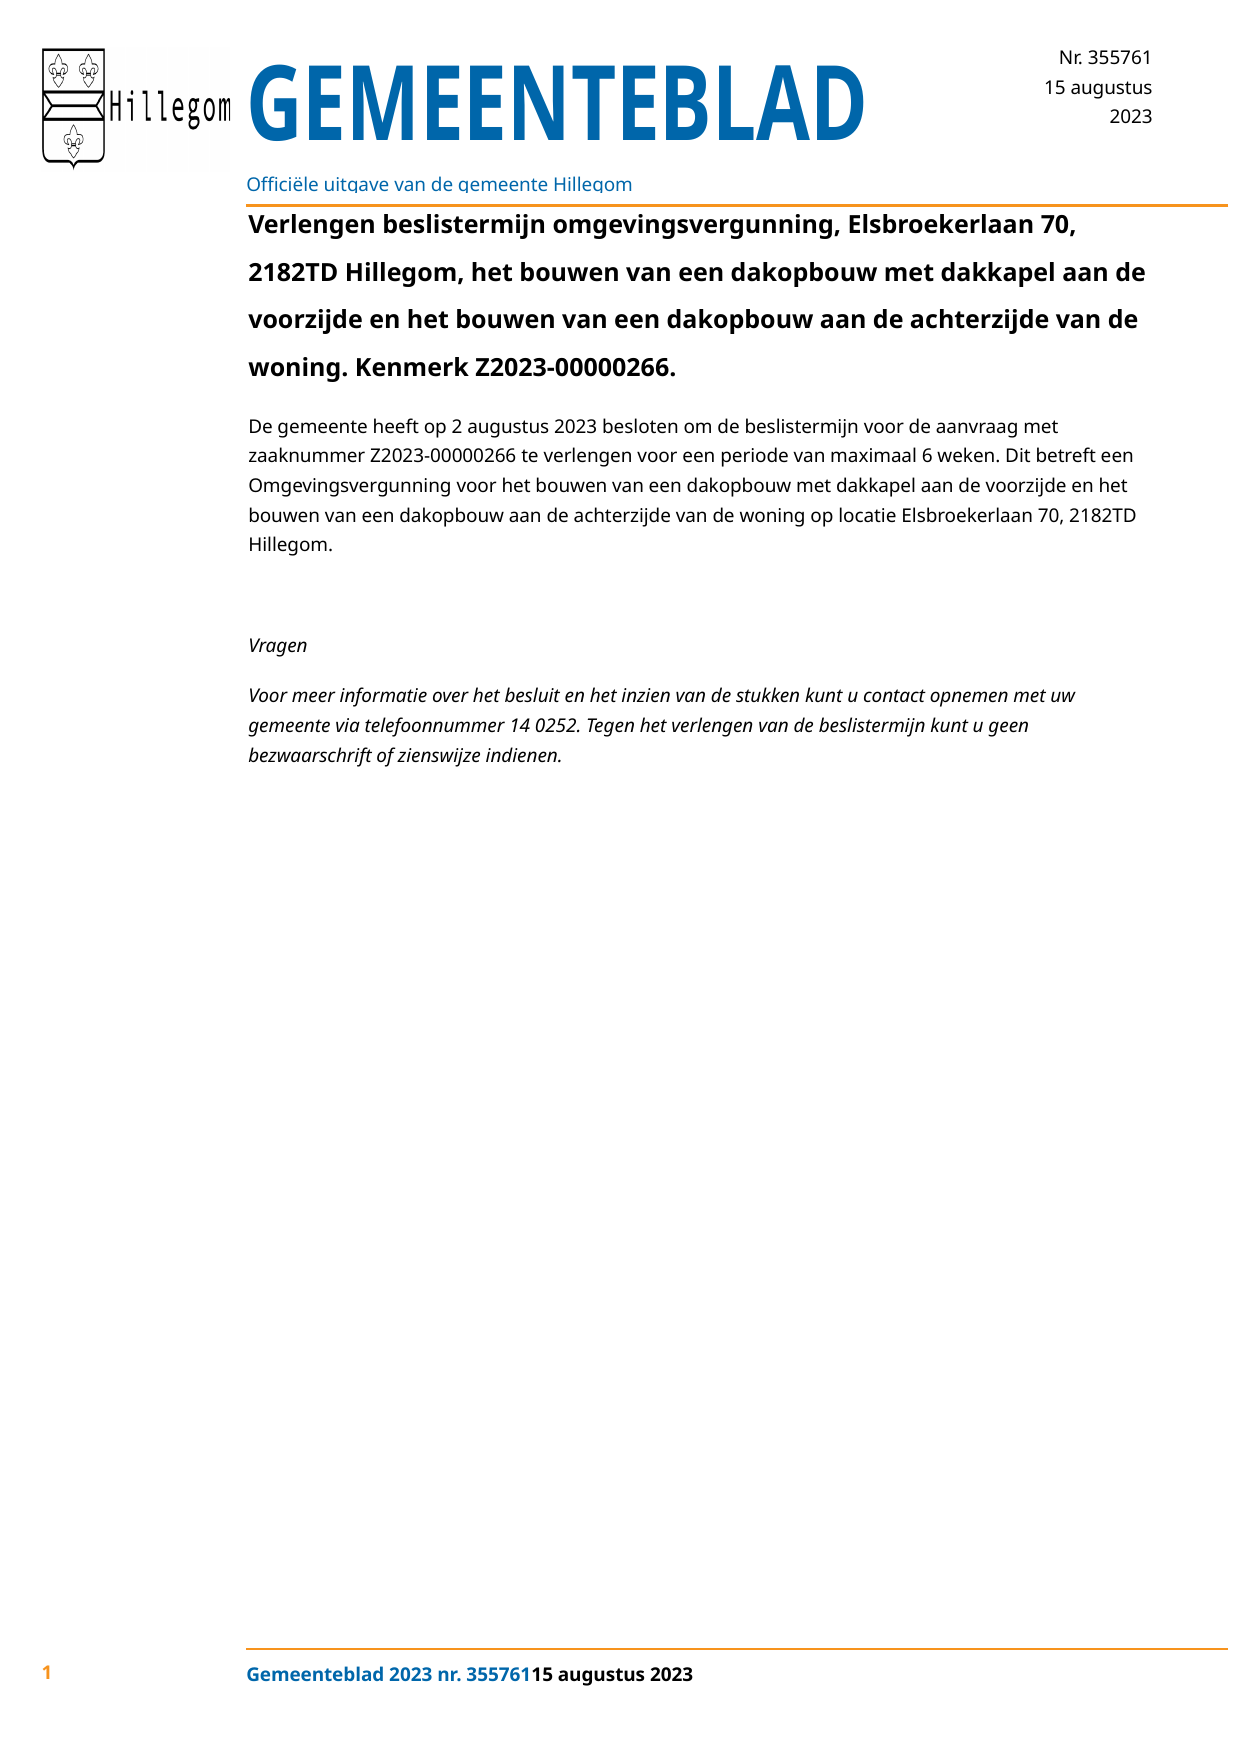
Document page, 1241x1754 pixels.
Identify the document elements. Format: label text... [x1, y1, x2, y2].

text Vragen [248, 632, 1152, 658]
text Verlengen beslistermijn omgevingsvergunning, Elsbroekerlaan 70, 2182TD Hillegom, het bouwen van een dakopbouw met dakkapel aan de voorzijde en het bouwen van een dakopbouw aan de achterzijde van de woning. Kenmerk Z2023-00000266. [248, 207, 1152, 384]
text De gemeente heeft op 2 augustus 2023 besloten om de beslistermijn voor de aanvraag met zaaknummer Z2023-00000266 te verlengen voor een periode van maximaal 6 weken. Dit betreft een Omgevingsvergunning voor het bouwen van een dakopbouw met dakkapel aan de voorzijde en het bouwen van een dakopbouw aan de achterzijde van de woning op locatie Elsbroekerlaan 70, 2182TD Hillegom. [248, 413, 1152, 557]
text Voor meer informatie over het besluit en het inzien van de stukken kunt u contact opnemen met uw gemeente via telefoonnummer 14 0252. Tegen het verlengen van de beslistermijn kunt u geen bezwaarschrift of zienswijze indienen. [248, 683, 1152, 768]
picture [41, 47, 231, 172]
